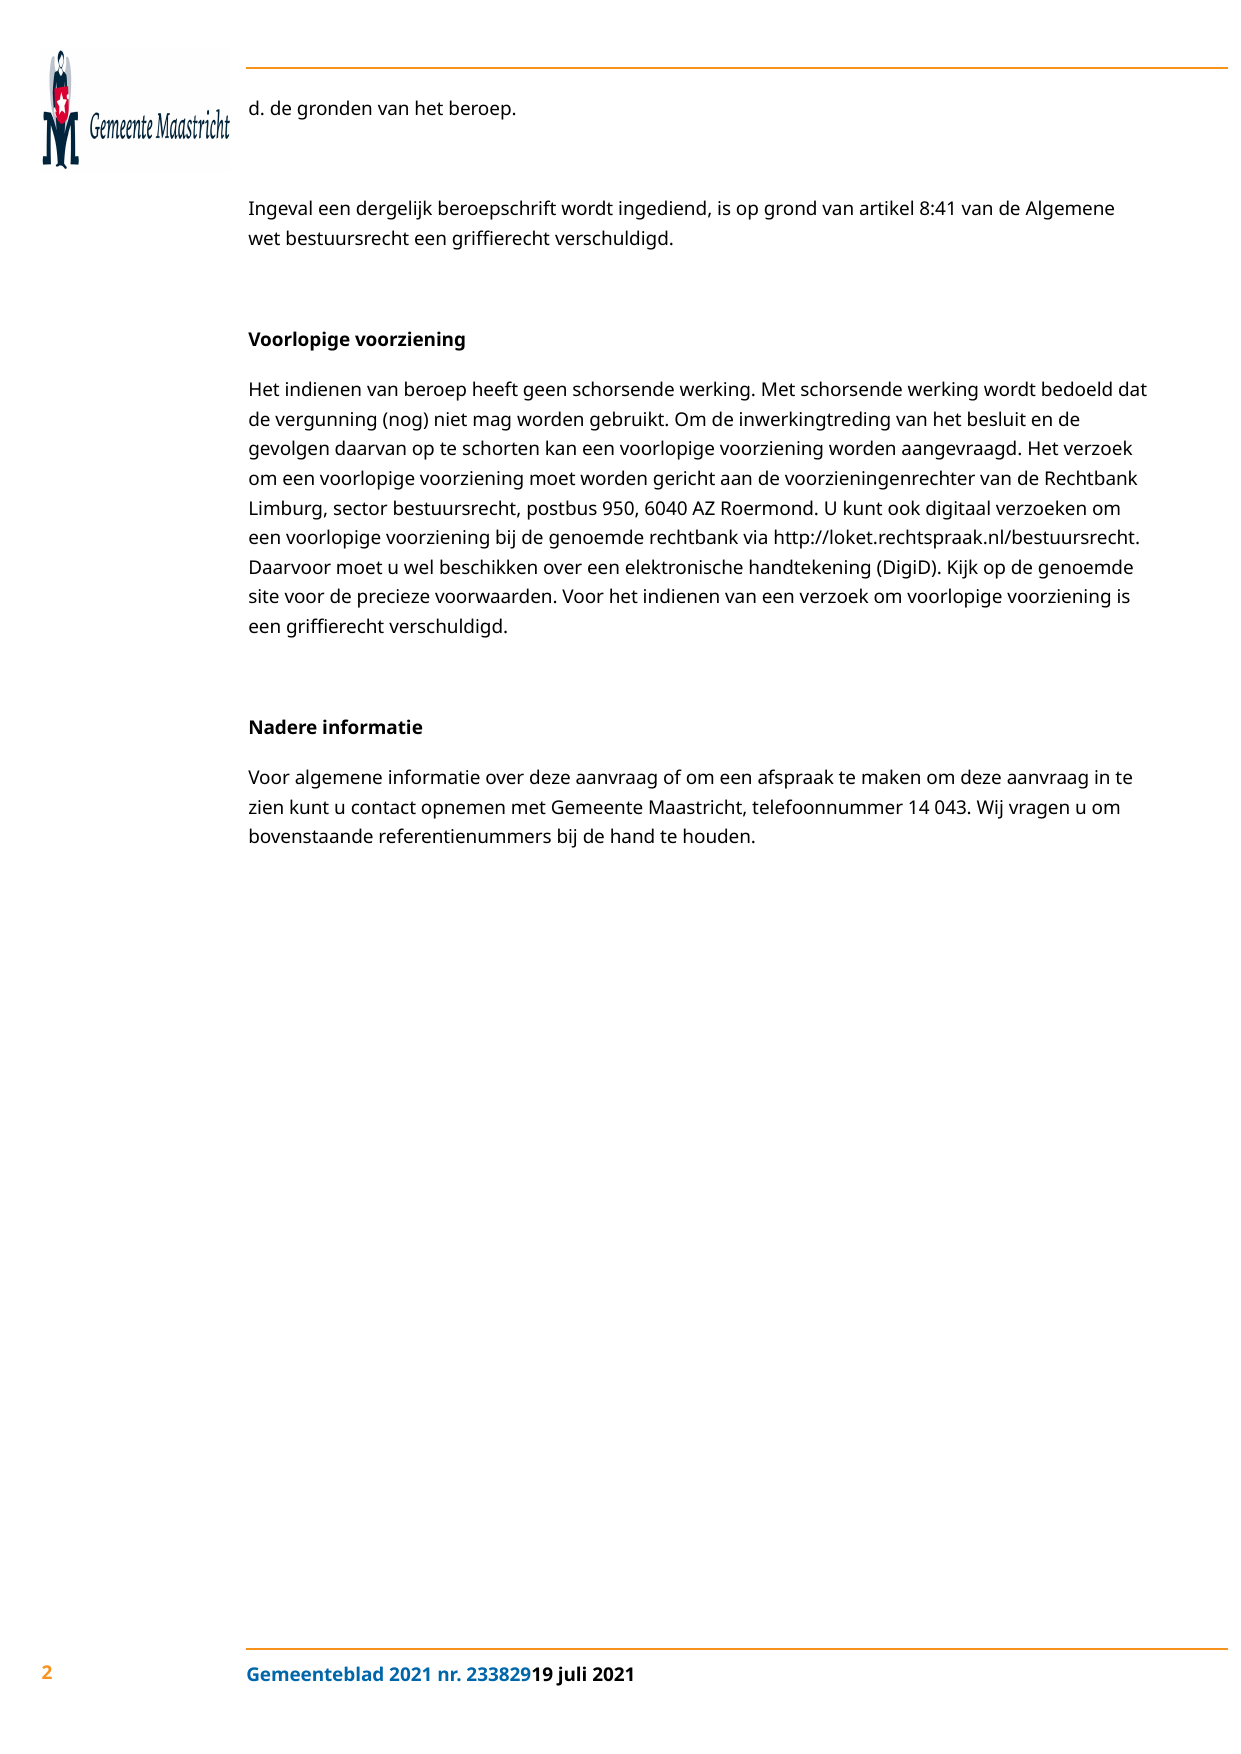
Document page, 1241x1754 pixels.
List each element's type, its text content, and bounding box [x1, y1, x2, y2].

picture [41, 47, 231, 172]
text Het indienen van beroep heeft geen schorsende werking. Met schorsende werking wordt bedoeld dat de vergunning (nog) niet mag worden gebruikt. Om de inwerkingtreding van het besluit en de gevolgen daarvan op te schorten kan een voorlopige voorziening worden aangevraagd. Het verzoek om een voorlopige voorziening moet worden gericht aan de voorzieningenrechter van de Rechtbank Limburg, sector bestuursrecht, postbus 950, 6040 AZ Roermond. U kunt ook digitaal verzoeken om een voorlopige voorziening bij de genoemde rechtbank via http://loket.rechtspraak.nl/bestuursrecht. Daarvoor moet u wel beschikken over een elektronische handtekening (DigiD). Kijk op de genoemde site voor de precieze voorwaarden. Voor het indienen van een verzoek om voorlopige voorziening is een griffierecht verschuldigd. [248, 376, 1152, 639]
text Voor algemene informatie over deze aanvraag of om een afspraak te maken om deze aanvraag in te zien kunt u contact opnemen met Gemeente Maastricht, telefoonnummer 14 043. Wij vragen u om bovenstaande referentienummers bij de hand te houden. [248, 764, 1152, 849]
text Nadere informatie [248, 714, 1152, 740]
text Ingeval een dergelijk beroepschrift wordt ingediend, is op grond van artikel 8:41 van de Algemene wet bestuursrecht een griffierecht verschuldigd. [248, 196, 1152, 251]
text Voorlopige voorziening [248, 326, 1152, 352]
text d. de gronden van het beroep. [248, 95, 1152, 121]
